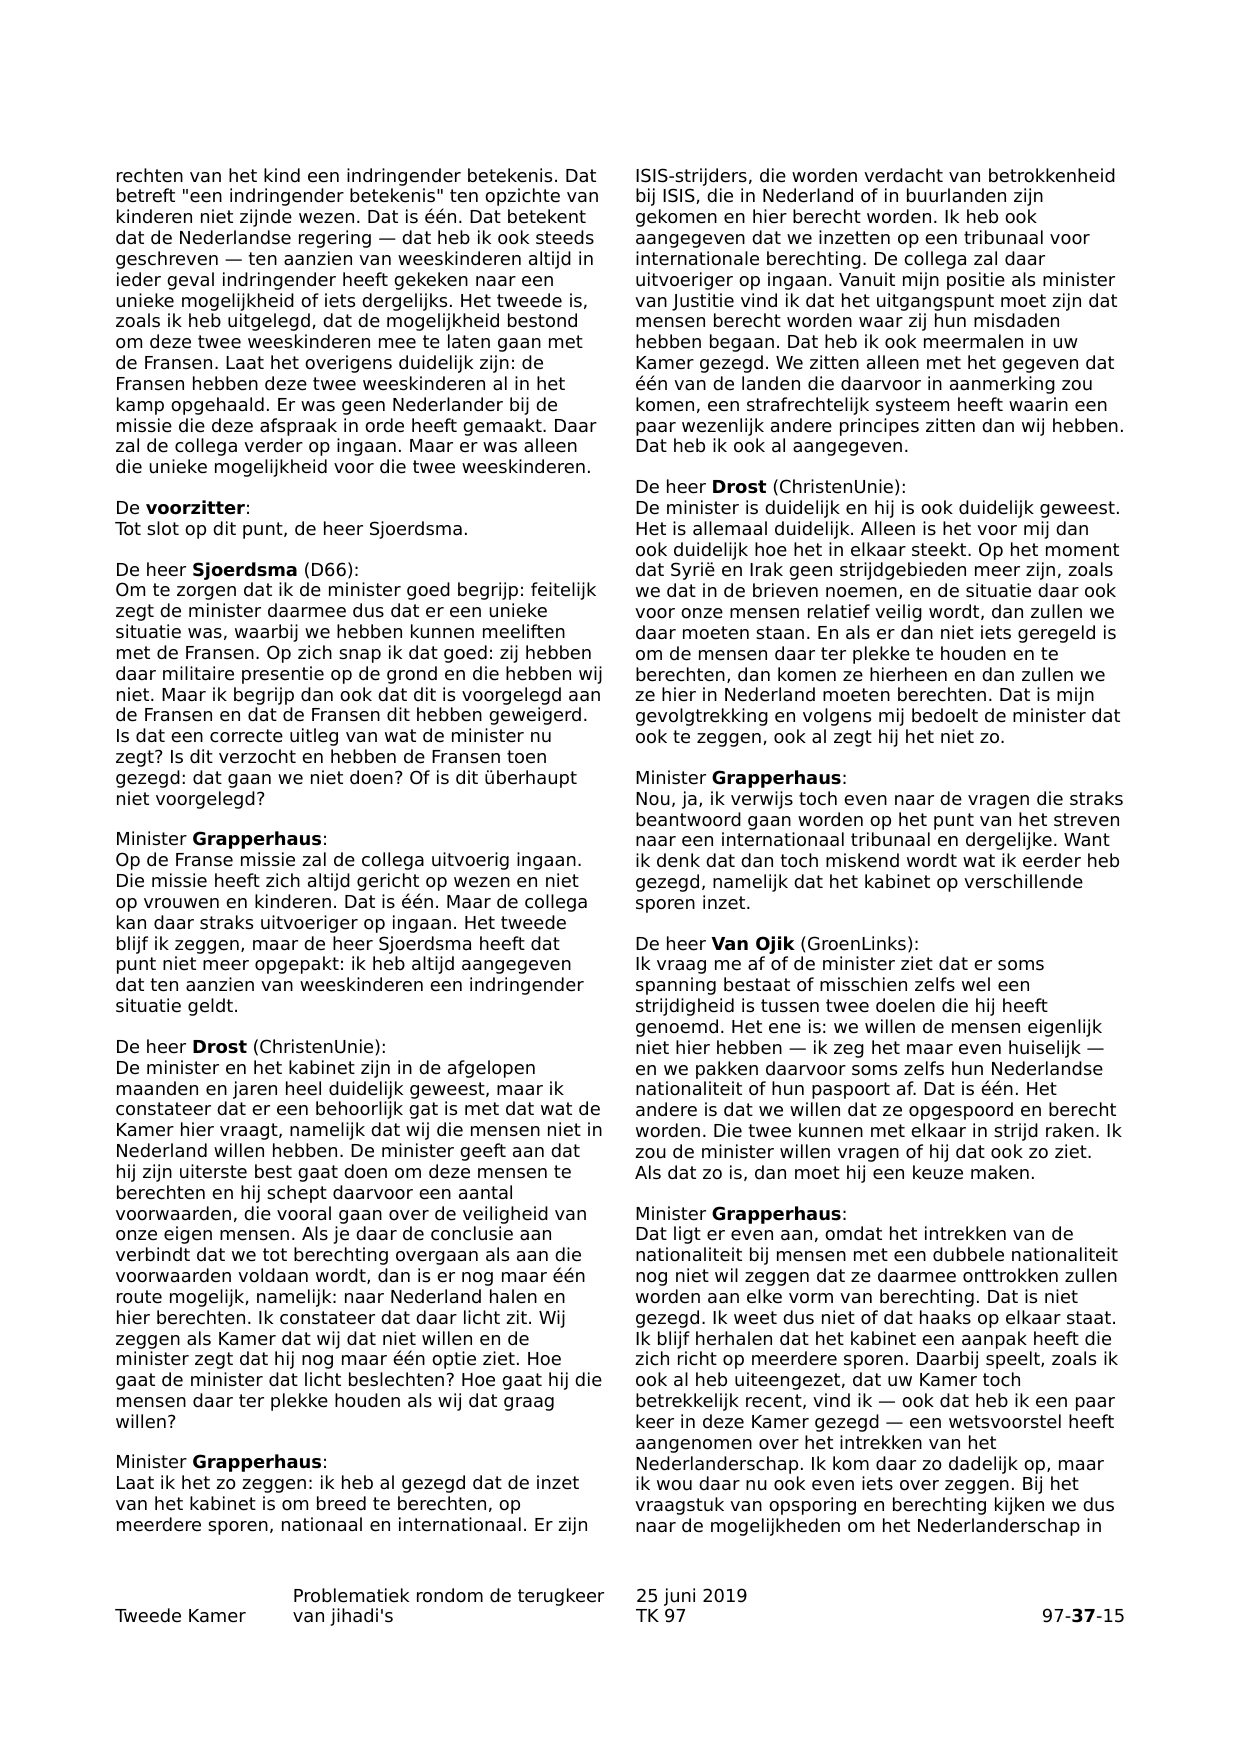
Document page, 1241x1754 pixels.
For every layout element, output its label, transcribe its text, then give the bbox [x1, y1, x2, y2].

text Minister Grapperhaus: [115, 829, 605, 850]
text Ik vraag me af of de minister ziet dat er soms spanning bestaat of misschien zelfs wel een strijdigheid is tussen twee doelen die hij heeft genoemd. Het ene is: we willen de mensen eigenlijk niet hier hebben — ik zeg het maar even huiselijk — en we pakken daarvoor soms zelfs hun Nederlandse nationaliteit of hun paspoort af. Dat is één. Het andere is dat we willen dat ze opgespoord en berecht worden. Die twee kunnen met elkaar in strijd raken. Ik zou de minister willen vragen of hij dat ook zo ziet. Als dat zo is, dan moet hij een keuze maken. [635, 954, 1125, 1183]
text Op de Franse missie zal de collega uitvoerig ingaan. Die missie heeft zich altijd gericht op wezen en niet op vrouwen en kinderen. Dat is één. Maar de collega kan daar straks uitvoeriger op ingaan. Het tweede blijf ik zeggen, maar de heer Sjoerdsma heeft dat punt niet meer opgepakt: ik heb altijd aangegeven dat ten aanzien van weeskinderen een indringender situatie geldt. [115, 850, 605, 1017]
text Minister Grapperhaus: [635, 768, 1125, 788]
text Nou, ja, ik verwijs toch even naar de vragen die straks beantwoord gaan worden op het punt van het streven naar een internationaal tribunaal en dergelijke. Want ik denk dat dan toch miskend wordt wat ik eerder heb gezegd, namelijk dat het kabinet op verschillende sporen inzet. [635, 788, 1125, 913]
text De minister is duidelijk en hij is ook duidelijk geweest. Het is allemaal duidelijk. Alleen is het voor mij dan ook duidelijk hoe het in elkaar steekt. Op het moment dat Syrië en Irak geen strijdgebieden meer zijn, zoals we dat in de brieven noemen, en de situatie daar ook voor onze mensen relatief veilig wordt, dan zullen we daar moeten staan. En als er dan niet iets geregeld is om de mensen daar ter plekke te houden en te berechten, dan komen ze hierheen en dan zullen we ze hier in Nederland moeten berechten. Dat is mijn gevolgtrekking en volgens mij bedoelt de minister dat ook te zeggen, ook al zegt hij het niet zo. [635, 498, 1125, 748]
text Minister Grapperhaus: [115, 1452, 605, 1473]
text Tot slot op dit punt, de heer Sjoerdsma. [115, 518, 605, 539]
text Om te zorgen dat ik de minister goed begrijp: feitelijk zegt de minister daarmee dus dat er een unieke situatie was, waarbij we hebben kunnen meeliften met de Fransen. Op zich snap ik dat goed: zij hebben daar militaire presentie op de grond en die hebben wij niet. Maar ik begrijp dan ook dat dit is voorgelegd aan de Fransen en dat de Fransen dit hebben geweigerd. Is dat een correcte uitleg van wat de minister nu zegt? Is dit verzocht en hebben de Fransen toen gezegd: dat gaan we niet doen? Of is dit überhaupt niet voorgelegd? [115, 580, 605, 809]
text Laat ik het zo zeggen: ik heb al gezegd dat de inzet van het kabinet is om breed te berechten, op meerdere sporen, nationaal en internationaal. Er zijn [115, 1473, 605, 1536]
text Minister Grapperhaus: [635, 1203, 1125, 1224]
text De voorzitter: [115, 498, 605, 518]
text De heer Van Ojik (GroenLinks): [635, 933, 1125, 954]
text ISIS-strijders, die worden verdacht van betrokkenheid bij ISIS, die in Nederland of in buurlanden zijn gekomen en hier berecht worden. Ik heb ook aangegeven dat we inzetten op een tribunaal voor internationale berechting. De collega zal daar uitvoeriger op ingaan. Vanuit mijn positie als minister van Justitie vind ik dat het uitgangspunt moet zijn dat mensen berecht worden waar zij hun misdaden hebben begaan. Dat heb ik ook meermalen in uw Kamer gezegd. We zitten alleen met het gegeven dat één van de landen die daarvoor in aanmerking zou komen, een strafrechtelijk systeem heeft waarin een paar wezenlijk andere principes zitten dan wij hebben. Dat heb ik ook al aangegeven. [635, 165, 1125, 457]
text De heer Drost (ChristenUnie): [635, 477, 1125, 498]
text Dat ligt er even aan, omdat het intrekken van de nationaliteit bij mensen met een dubbele nationaliteit nog niet wil zeggen dat ze daarmee onttrokken zullen worden aan elke vorm van berechting. Dat is niet gezegd. Ik weet dus niet of dat haaks op elkaar staat. Ik blijf herhalen dat het kabinet een aanpak heeft die zich richt op meerdere sporen. Daarbij speelt, zoals ik ook al heb uiteengezet, dat uw Kamer toch betrekkelijk recent, vind ik — ook dat heb ik een paar keer in deze Kamer gezegd — een wetsvoorstel heeft aangenomen over het intrekken van het Nederlanderschap. Ik kom daar zo dadelijk op, maar ik wou daar nu ook even iets over zeggen. Bij het vraagstuk van opsporing en berechting kijken we dus naar de mogelijkheden om het Nederlanderschap in [635, 1224, 1125, 1537]
text De heer Drost (ChristenUnie): [115, 1037, 605, 1057]
text De heer Sjoerdsma (D66): [115, 559, 605, 580]
text rechten van het kind een indringender betekenis. Dat betreft "een indringender betekenis" ten opzichte van kinderen niet zijnde wezen. Dat is één. Dat betekent dat de Nederlandse regering — dat heb ik ook steeds geschreven — ten aanzien van weeskinderen altijd in ieder geval indringender heeft gekeken naar een unieke mogelijkheid of iets dergelijks. Het tweede is, zoals ik heb uitgelegd, dat de mogelijkheid bestond om deze twee weeskinderen mee te laten gaan met de Fransen. Laat het overigens duidelijk zijn: de Fransen hebben deze twee weeskinderen al in het kamp opgehaald. Er was geen Nederlander bij de missie die deze afspraak in orde heeft gemaakt. Daar zal de collega verder op ingaan. Maar er was alleen die unieke mogelijkheid voor die twee weeskinderen. [115, 165, 605, 478]
text De minister en het kabinet zijn in de afgelopen maanden en jaren heel duidelijk geweest, maar ik constateer dat er een behoorlijk gat is met dat wat de Kamer hier vraagt, namelijk dat wij die mensen niet in Nederland willen hebben. De minister geeft aan dat hij zijn uiterste best gaat doen om deze mensen te berechten en hij schept daarvoor een aantal voorwaarden, die vooral gaan over de veiligheid van onze eigen mensen. Als je daar de conclusie aan verbindt dat we tot berechting overgaan als aan die voorwaarden voldaan wordt, dan is er nog maar één route mogelijk, namelijk: naar Nederland halen en hier berechten. Ik constateer dat daar licht zit. Wij zeggen als Kamer dat wij dat niet willen en de minister zegt dat hij nog maar één optie ziet. Hoe gaat de minister dat licht beslechten? Hoe gaat hij die mensen daar ter plekke houden als wij dat graag willen? [115, 1057, 605, 1432]
